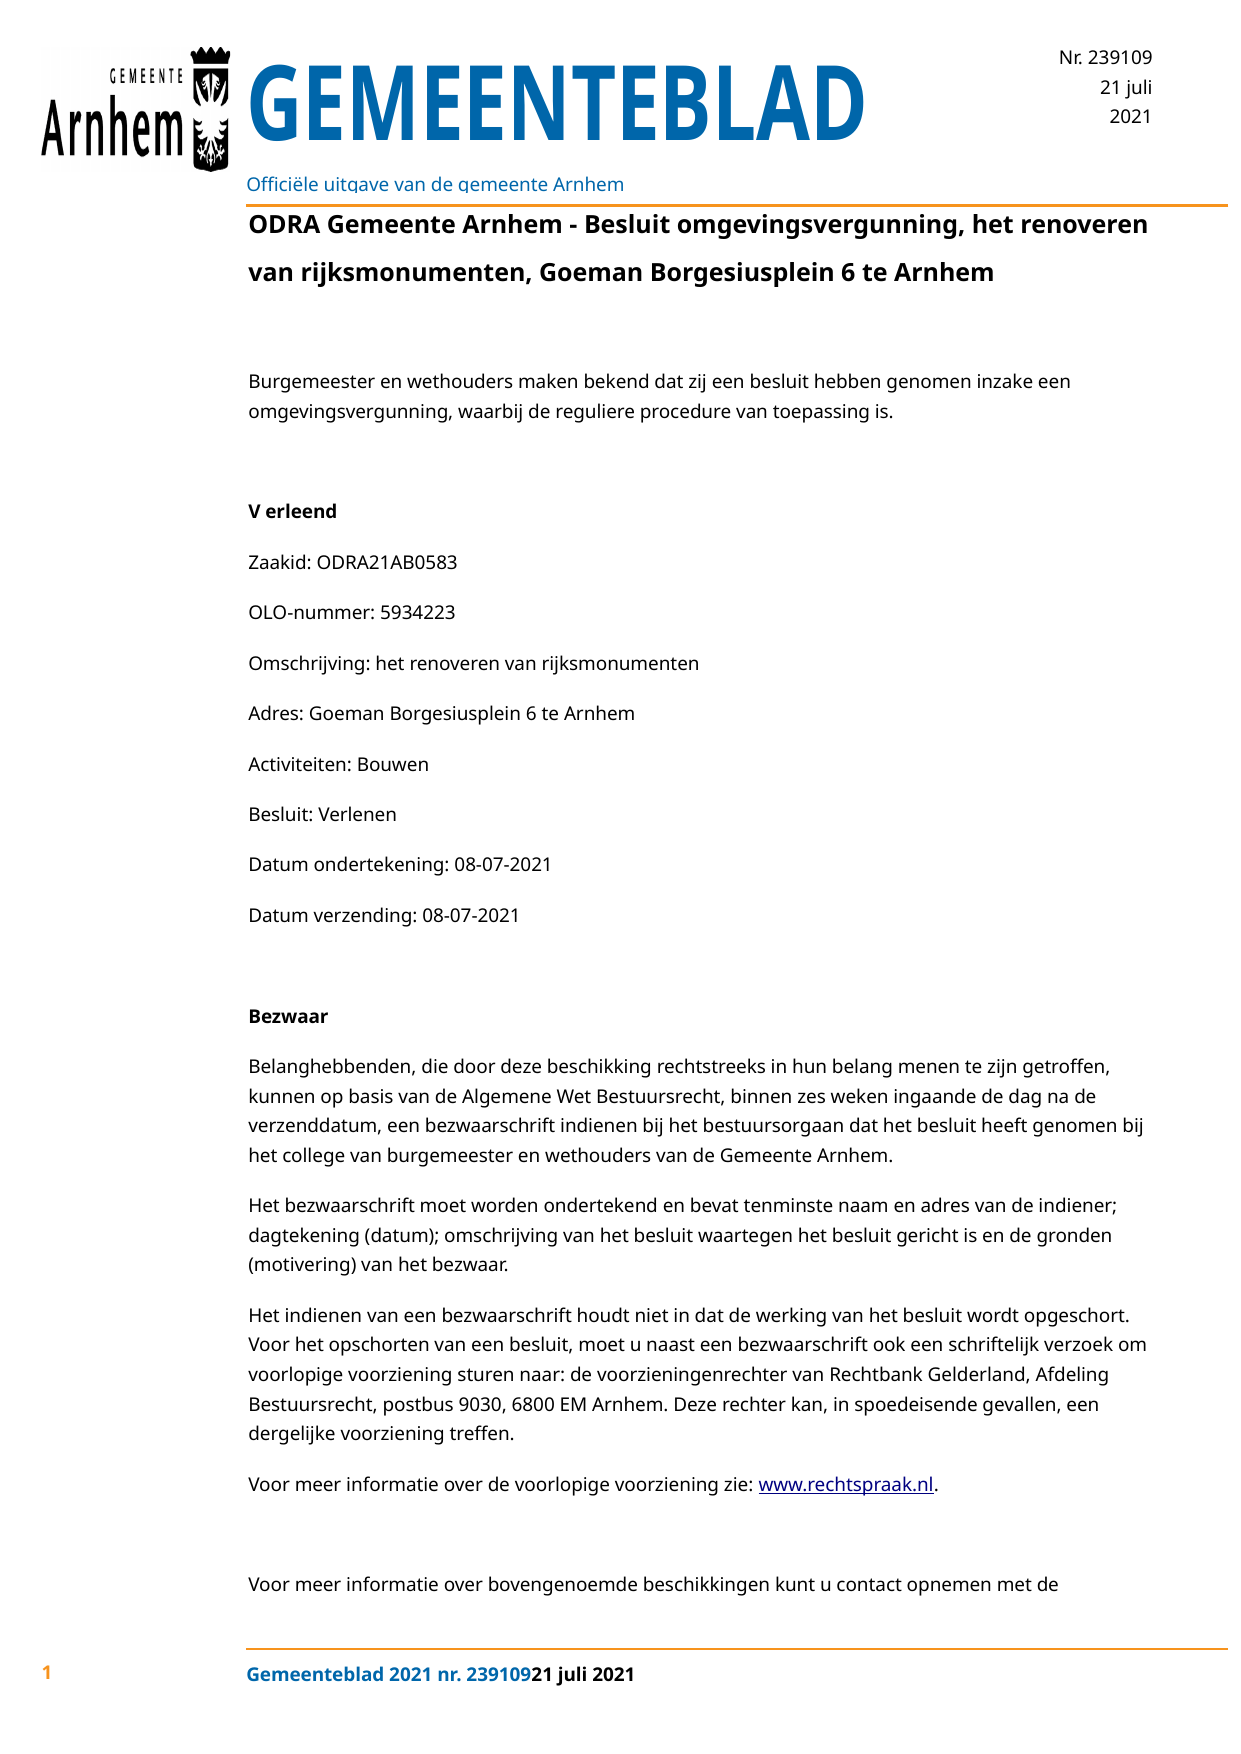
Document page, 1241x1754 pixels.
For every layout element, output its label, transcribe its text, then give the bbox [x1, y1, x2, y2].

text Besluit: Verlenen [248, 801, 1152, 827]
text Burgemeester en wethouders maken bekend dat zij een besluit hebben genomen inzake een omgevingsvergunning, waarbij de reguliere procedure van toepassing is. [248, 368, 1152, 424]
text Voor meer informatie over de voorlopige voorziening zie: www.rechtspraak.nl. [248, 1471, 1152, 1497]
text Voor meer informatie over bovengenoemde beschikkingen kunt u contact opnemen met de [248, 1572, 1152, 1597]
text V erleend [248, 499, 1152, 524]
text Datum ondertekening: 08-07-2021 [248, 852, 1152, 877]
text Adres: Goeman Borgesiusplein 6 te Arnhem [248, 700, 1152, 726]
text Bezwaar [248, 1003, 1152, 1029]
picture [41, 47, 231, 172]
text OLO-nummer: 5934223 [248, 599, 1152, 625]
text Activiteiten: Bouwen [248, 751, 1152, 777]
text ODRA Gemeente Arnhem - Besluit omgevingsvergunning, het renoveren van rijksmonumenten, Goeman Borgesiusplein 6 te Arnhem [248, 207, 1152, 288]
text Het bezwaarschrift moet worden ondertekend en bevat tenminste naam en adres van de indiener; dagtekening (datum); omschrijving van het besluit waartegen het besluit gericht is en de gronden (motivering) van het bezwaar. [248, 1192, 1152, 1277]
text Datum verzending: 08-07-2021 [248, 902, 1152, 928]
text Belanghebbenden, die door deze beschikking rechtstreeks in hun belang menen te zijn getroffen, kunnen op basis van de Algemene Wet Bestuursrecht, binnen zes weken ingaande de dag na de verzenddatum, een bezwaarschrift indienen bij het bestuursorgaan dat het besluit heeft genomen bij het college van burgemeester en wethouders van de Gemeente Arnhem. [248, 1053, 1152, 1168]
text Zaakid: ODRA21AB0583 [248, 549, 1152, 575]
text Het indienen van een bezwaarschrift houdt niet in dat de werking van het besluit wordt opgeschort. Voor het opschorten van een besluit, moet u naast een bezwaarschrift ook een schriftelijk verzoek om voorlopige voorziening sturen naar: de voorzieningenrechter van Rechtbank Gelderland, Afdeling Bestuursrecht, postbus 9030, 6800 EM Arnhem. Deze rechter kan, in spoedeisende gevallen, een dergelijke voorziening treffen. [248, 1302, 1152, 1446]
text Omschrijving: het renoveren van rijksmonumenten [248, 650, 1152, 676]
